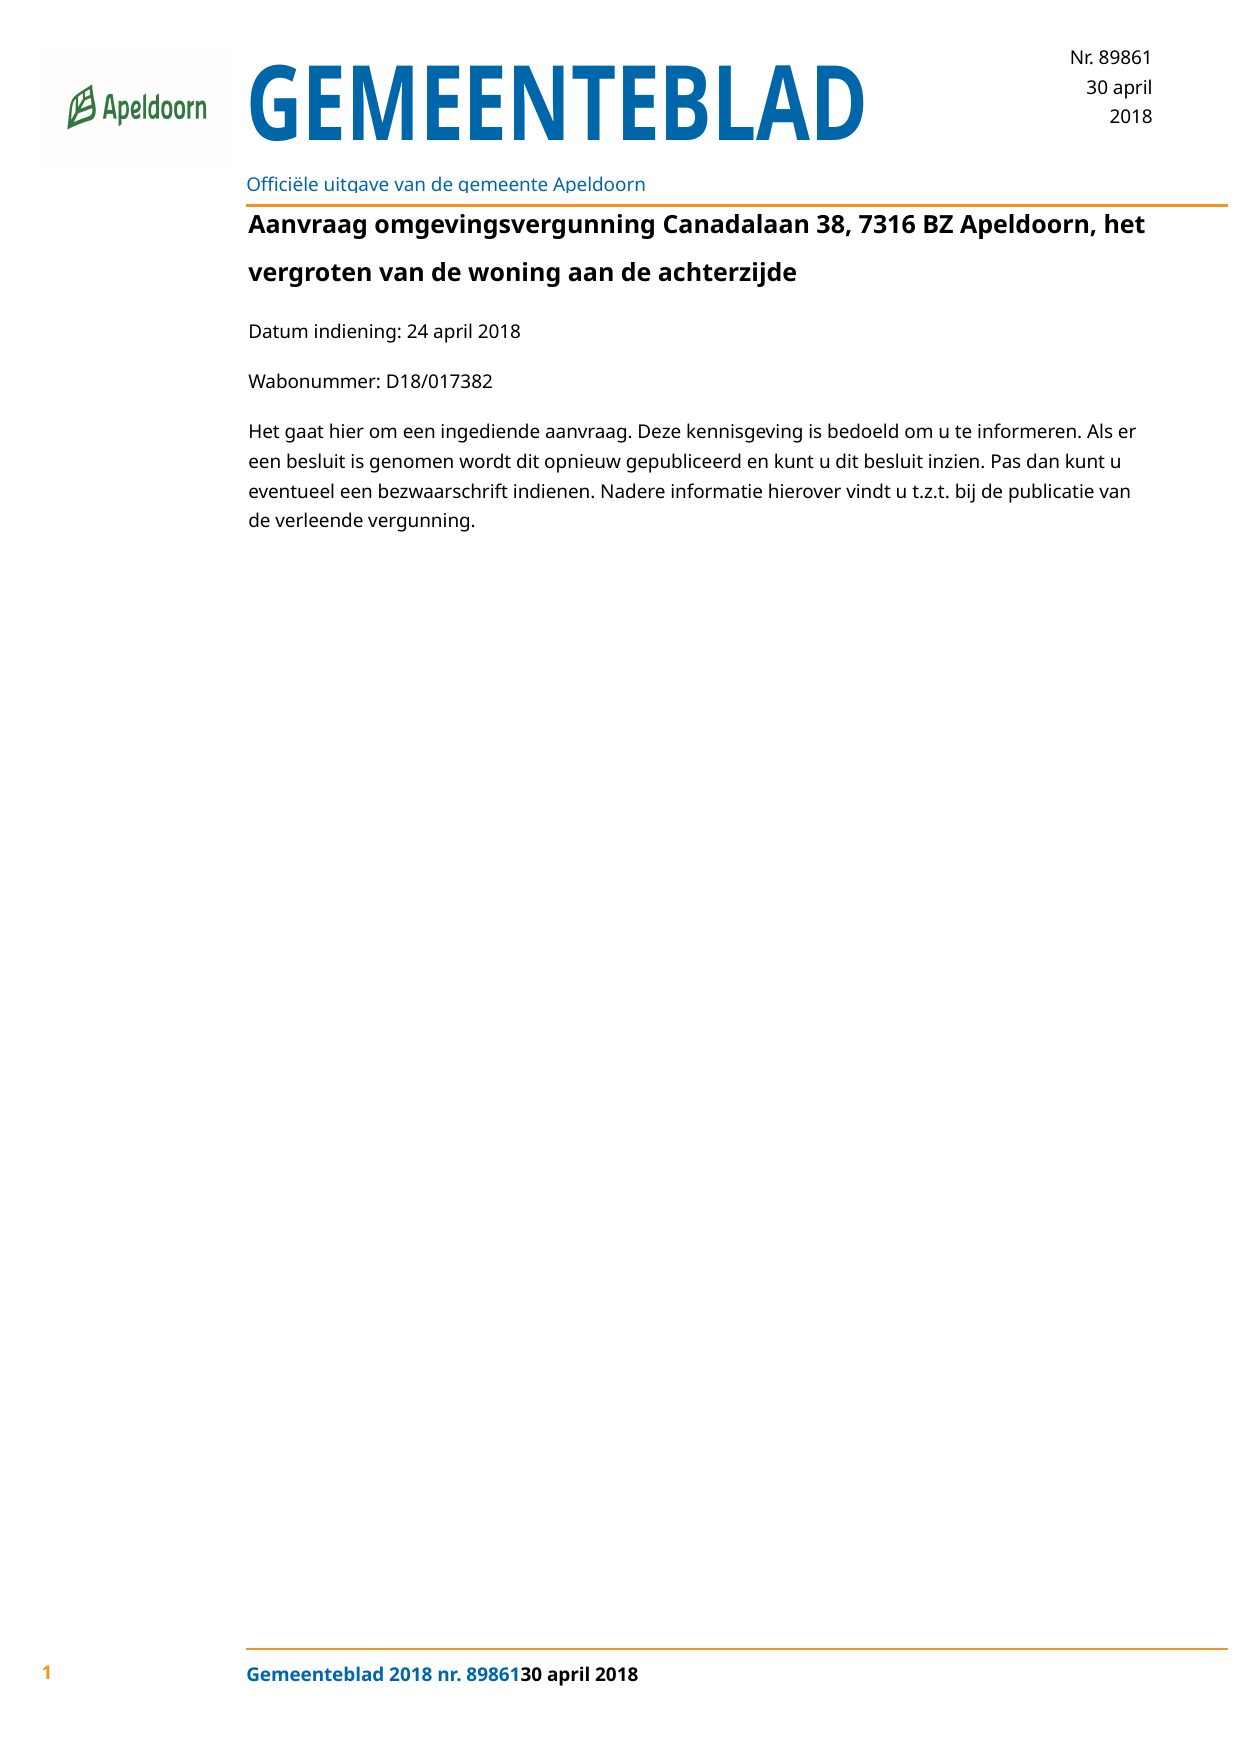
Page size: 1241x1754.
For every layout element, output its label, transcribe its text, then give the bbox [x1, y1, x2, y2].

text Aanvraag omgevingsvergunning Canadalaan 38, 7316 BZ Apeldoorn, het vergroten van de woning aan de achterzijde [248, 207, 1152, 288]
text Wabonummer: D18/017382 [248, 368, 1152, 394]
text Datum indiening: 24 april 2018 [248, 318, 1152, 344]
picture [41, 47, 231, 172]
text Het gaat hier om een ingediende aanvraag. Deze kennisgeving is bedoeld om u te informeren. Als er een besluit is genomen wordt dit opnieuw gepubliceerd en kunt u dit besluit inzien. Pas dan kunt u eventueel een bezwaarschrift indienen. Nadere informatie hierover vindt u t.z.t. bij de publicatie van de verleende vergunning. [248, 419, 1152, 533]
